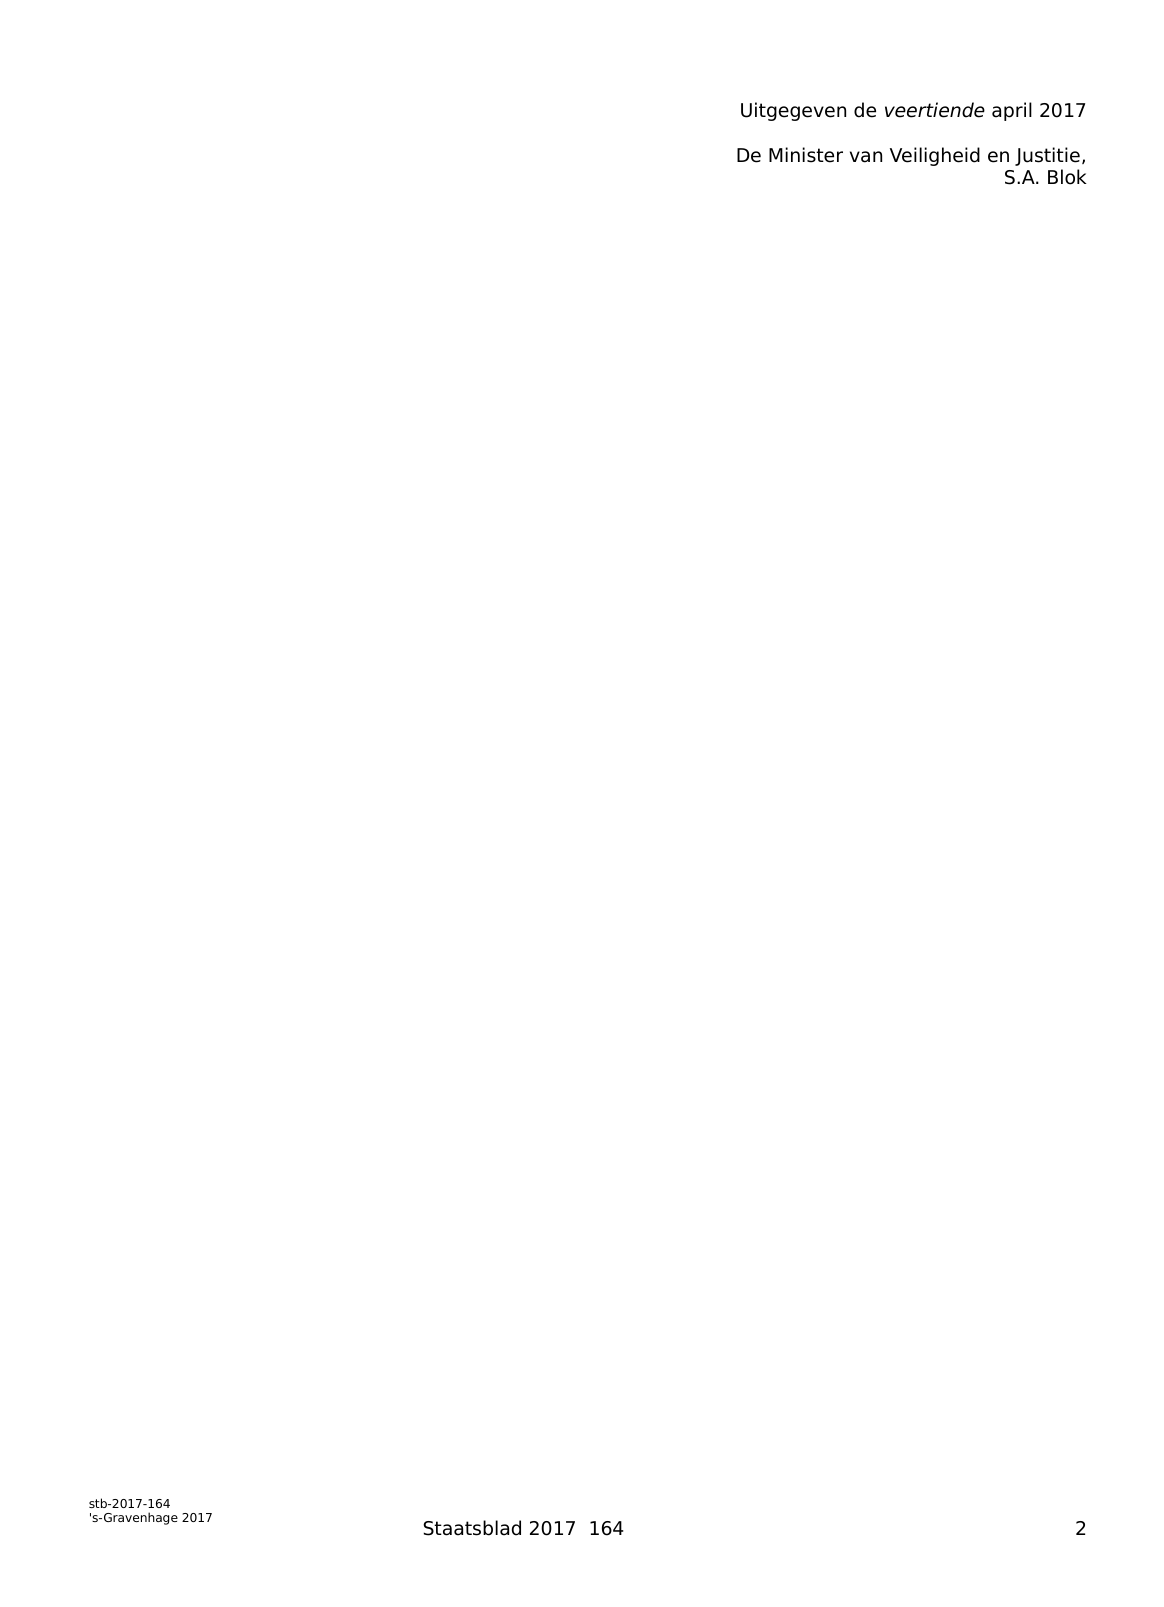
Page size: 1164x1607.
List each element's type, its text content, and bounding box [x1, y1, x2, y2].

text 's-Gravenhage 2017 [88, 1511, 323, 1525]
text Uitgegeven de veertiende april 2017 [422, 100, 1087, 122]
text stb-2017-164 [88, 1497, 323, 1511]
text De Minister van Veiligheid en Justitie, S.A. Blok [422, 144, 1087, 188]
